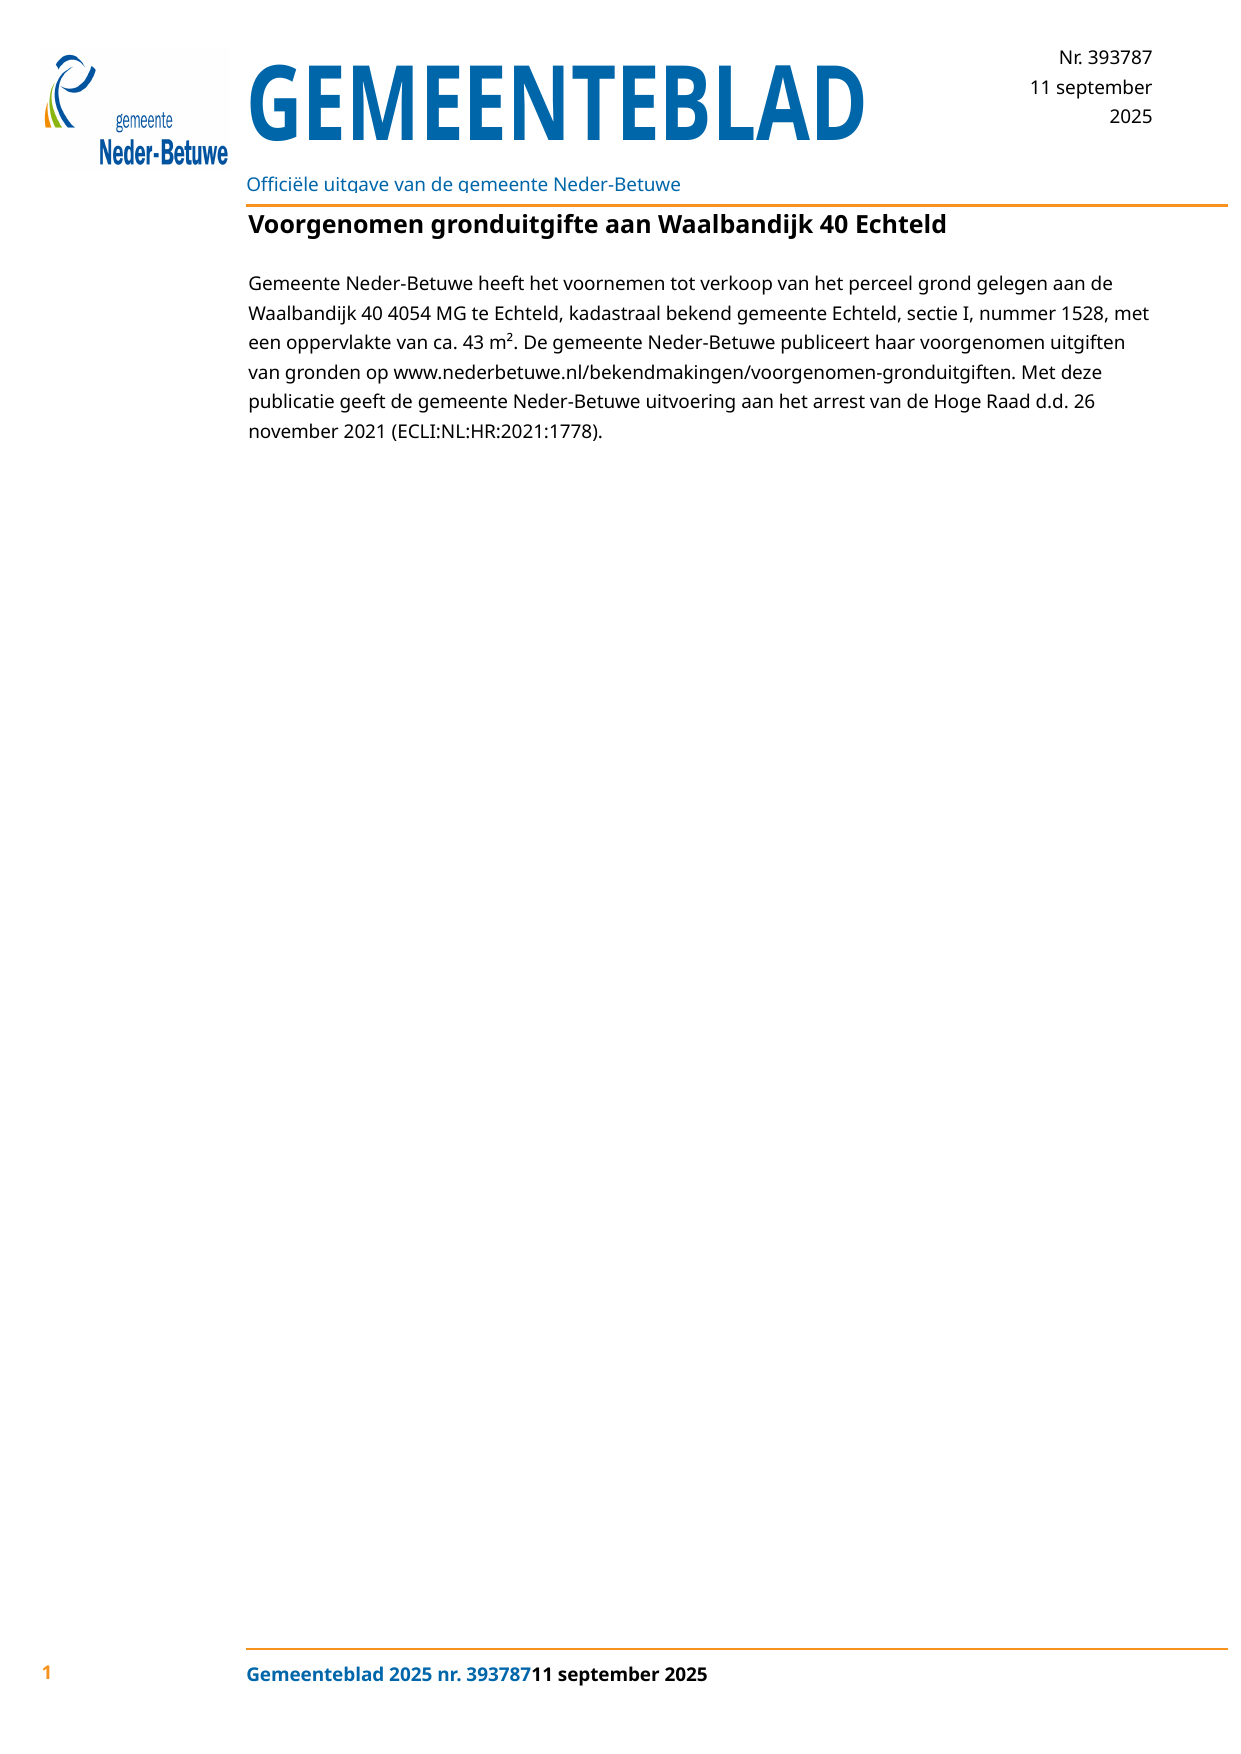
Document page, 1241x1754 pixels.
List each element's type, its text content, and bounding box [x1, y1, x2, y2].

picture [41, 47, 231, 172]
text Gemeente Neder-Betuwe heeft het voornemen tot verkoop van het perceel grond gelegen aan de Waalbandijk 40 4054 MG te Echteld, kadastraal bekend gemeente Echteld, sectie I, nummer 1528, met een oppervlakte van ca. 43 m². De gemeente Neder-Betuwe publiceert haar voorgenomen uitgiften van gronden op www.nederbetuwe.nl/bekendmakingen/voorgenomen-gronduitgiften. Met deze publicatie geeft de gemeente Neder-Betuwe uitvoering aan het arrest van de Hoge Raad d.d. 26 november 2021 (ECLI:NL:HR:2021:1778). [248, 270, 1152, 444]
text Voorgenomen gronduitgifte aan Waalbandijk 40 Echteld [248, 207, 1152, 241]
